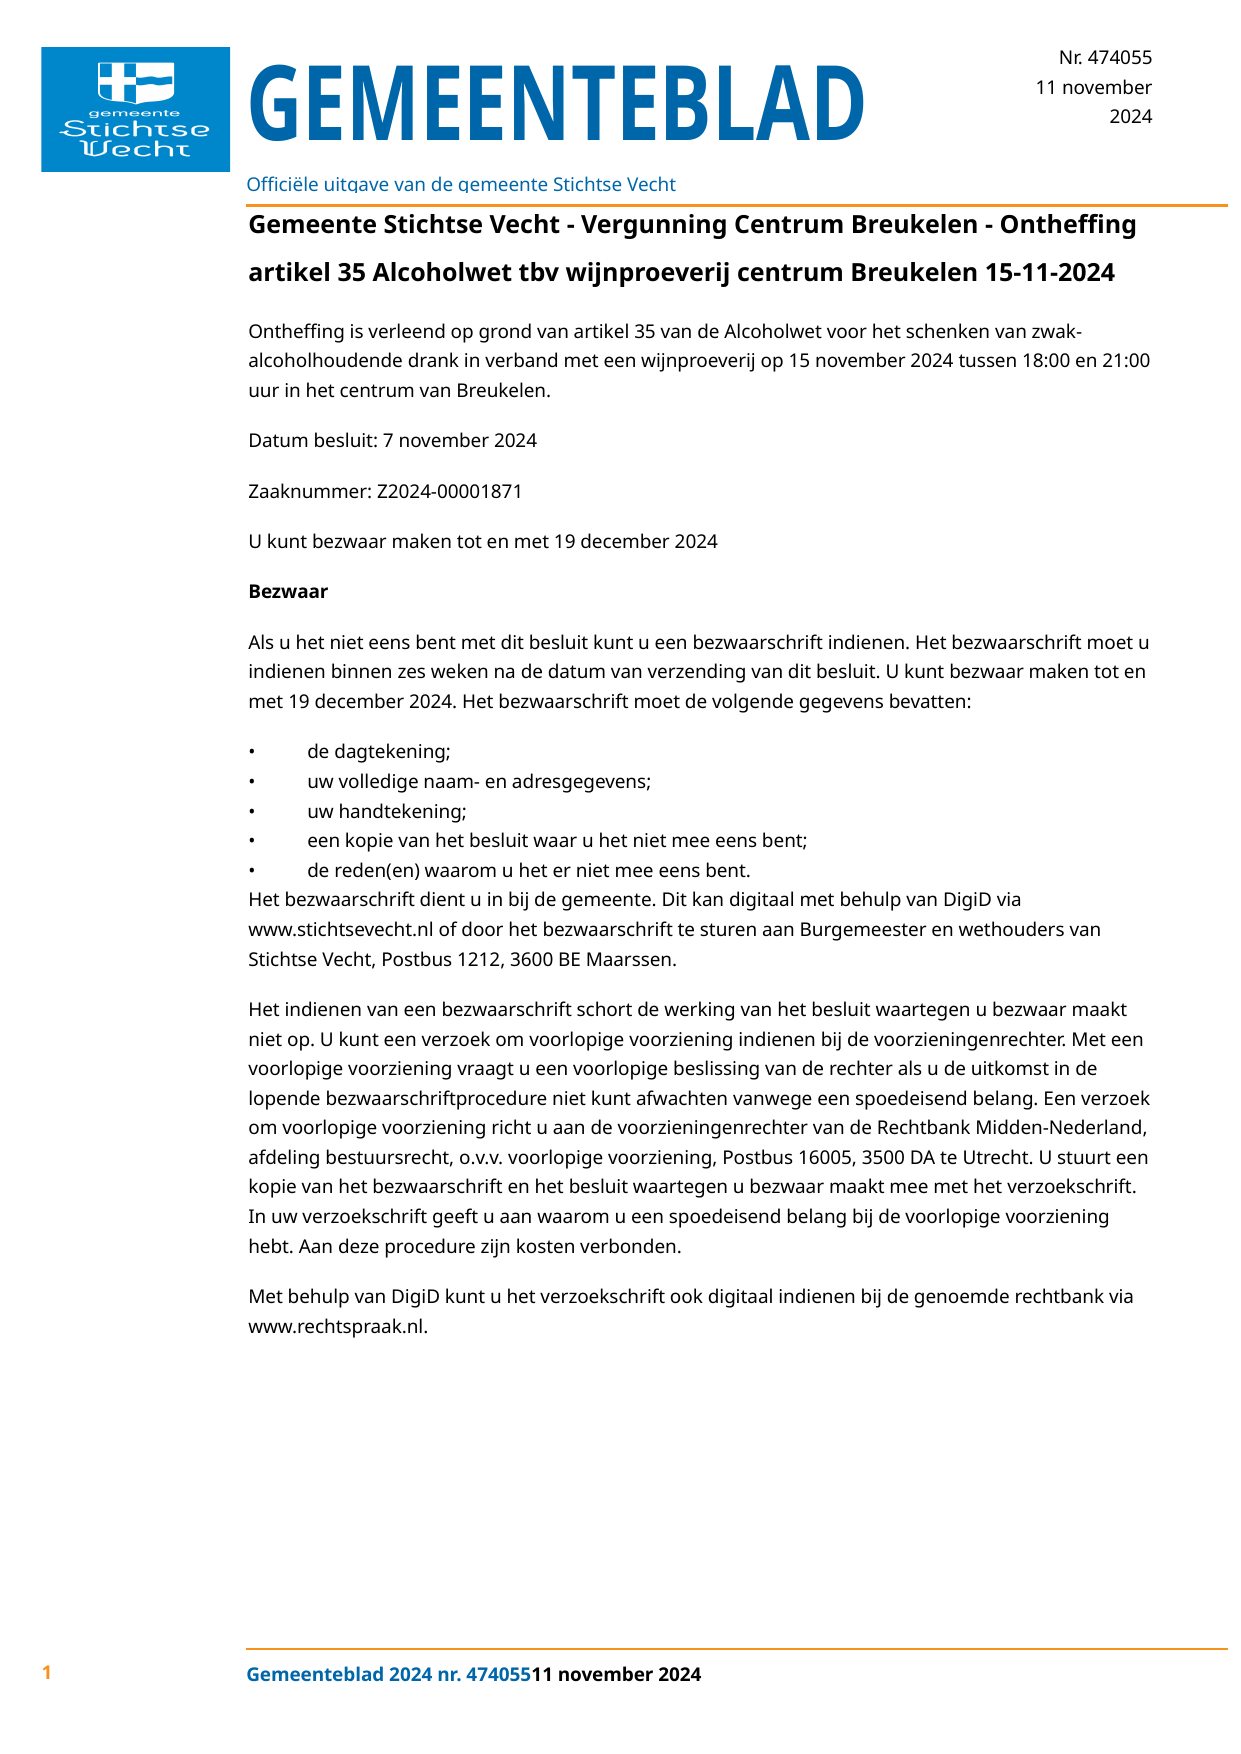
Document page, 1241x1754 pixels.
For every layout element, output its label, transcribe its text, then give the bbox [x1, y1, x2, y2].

text Bezwaar [248, 579, 1152, 604]
list een kopie van het besluit waar u het niet mee eens bent; [248, 827, 1152, 853]
text Datum besluit: 7 november 2024 [248, 427, 1152, 453]
text Het bezwaarschrift dient u in bij de gemeente. Dit kan digitaal met behulp van DigiD via www.stichtsevecht.nl of door het bezwaarschrift te sturen aan Burgemeester en wethouders van Stichtse Vecht, Postbus 1212, 3600 BE Maarssen. [248, 887, 1152, 972]
list uw handtekening; [248, 798, 1152, 824]
text Ontheffing is verleend op grond van artikel 35 van de Alcoholwet voor het schenken van zwak-alcoholhoudende drank in verband met een wijnproeverij op 15 november 2024 tussen 18:00 en 21:00 uur in het centrum van Breukelen. [248, 318, 1152, 403]
text Zaaknummer: Z2024-00001871 [248, 478, 1152, 504]
text Het indienen van een bezwaarschrift schort de werking van het besluit waartegen u bezwaar maakt niet op. U kunt een verzoek om voorlopige voorziening indienen bij de voorzieningenrechter. Met een voorlopige voorziening vraagt u een voorlopige beslissing van de rechter als u de uitkomst in de lopende bezwaarschriftprocedure niet kunt afwachten vanwege een spoedeisend belang. Een verzoek om voorlopige voorziening richt u aan de voorzieningenrechter van de Rechtbank Midden-Nederland, afdeling bestuursrecht, o.v.v. voorlopige voorziening, Postbus 16005, 3500 DA te Utrecht. U stuurt een kopie van het bezwaarschrift en het besluit waartegen u bezwaar maakt mee met het verzoekschrift. In uw verzoekschrift geeft u aan waarom u een spoedeisend belang bij de voorlopige voorziening hebt. Aan deze procedure zijn kosten verbonden. [248, 996, 1152, 1259]
list de reden(en) waarom u het er niet mee eens bent. [248, 857, 1152, 883]
list uw volledige naam- en adresgegevens; [248, 768, 1152, 794]
text U kunt bezwaar maken tot en met 19 december 2024 [248, 528, 1152, 554]
picture [99, 63, 135, 101]
text Gemeente Stichtse Vecht - Vergunning Centrum Breukelen - Ontheffing artikel 35 Alcoholwet tbv wijnproeverij centrum Breukelen 15-11-2024 [248, 207, 1152, 288]
picture [137, 63, 174, 103]
text Met behulp van DigiD kunt u het verzoekschrift ook digitaal indienen bij de genoemde rechtbank via www.rechtspraak.nl. [248, 1283, 1152, 1339]
list de dagtekening; [248, 739, 1152, 764]
text Als u het niet eens bent met dit besluit kunt u een bezwaarschrift indienen. Het bezwaarschrift moet u indienen binnen zes weken na de datum van verzending van dit besluit. U kunt bezwaar maken tot en met 19 december 2024. Het bezwaarschrift moet de volgende gegevens bevatten: [248, 629, 1152, 714]
